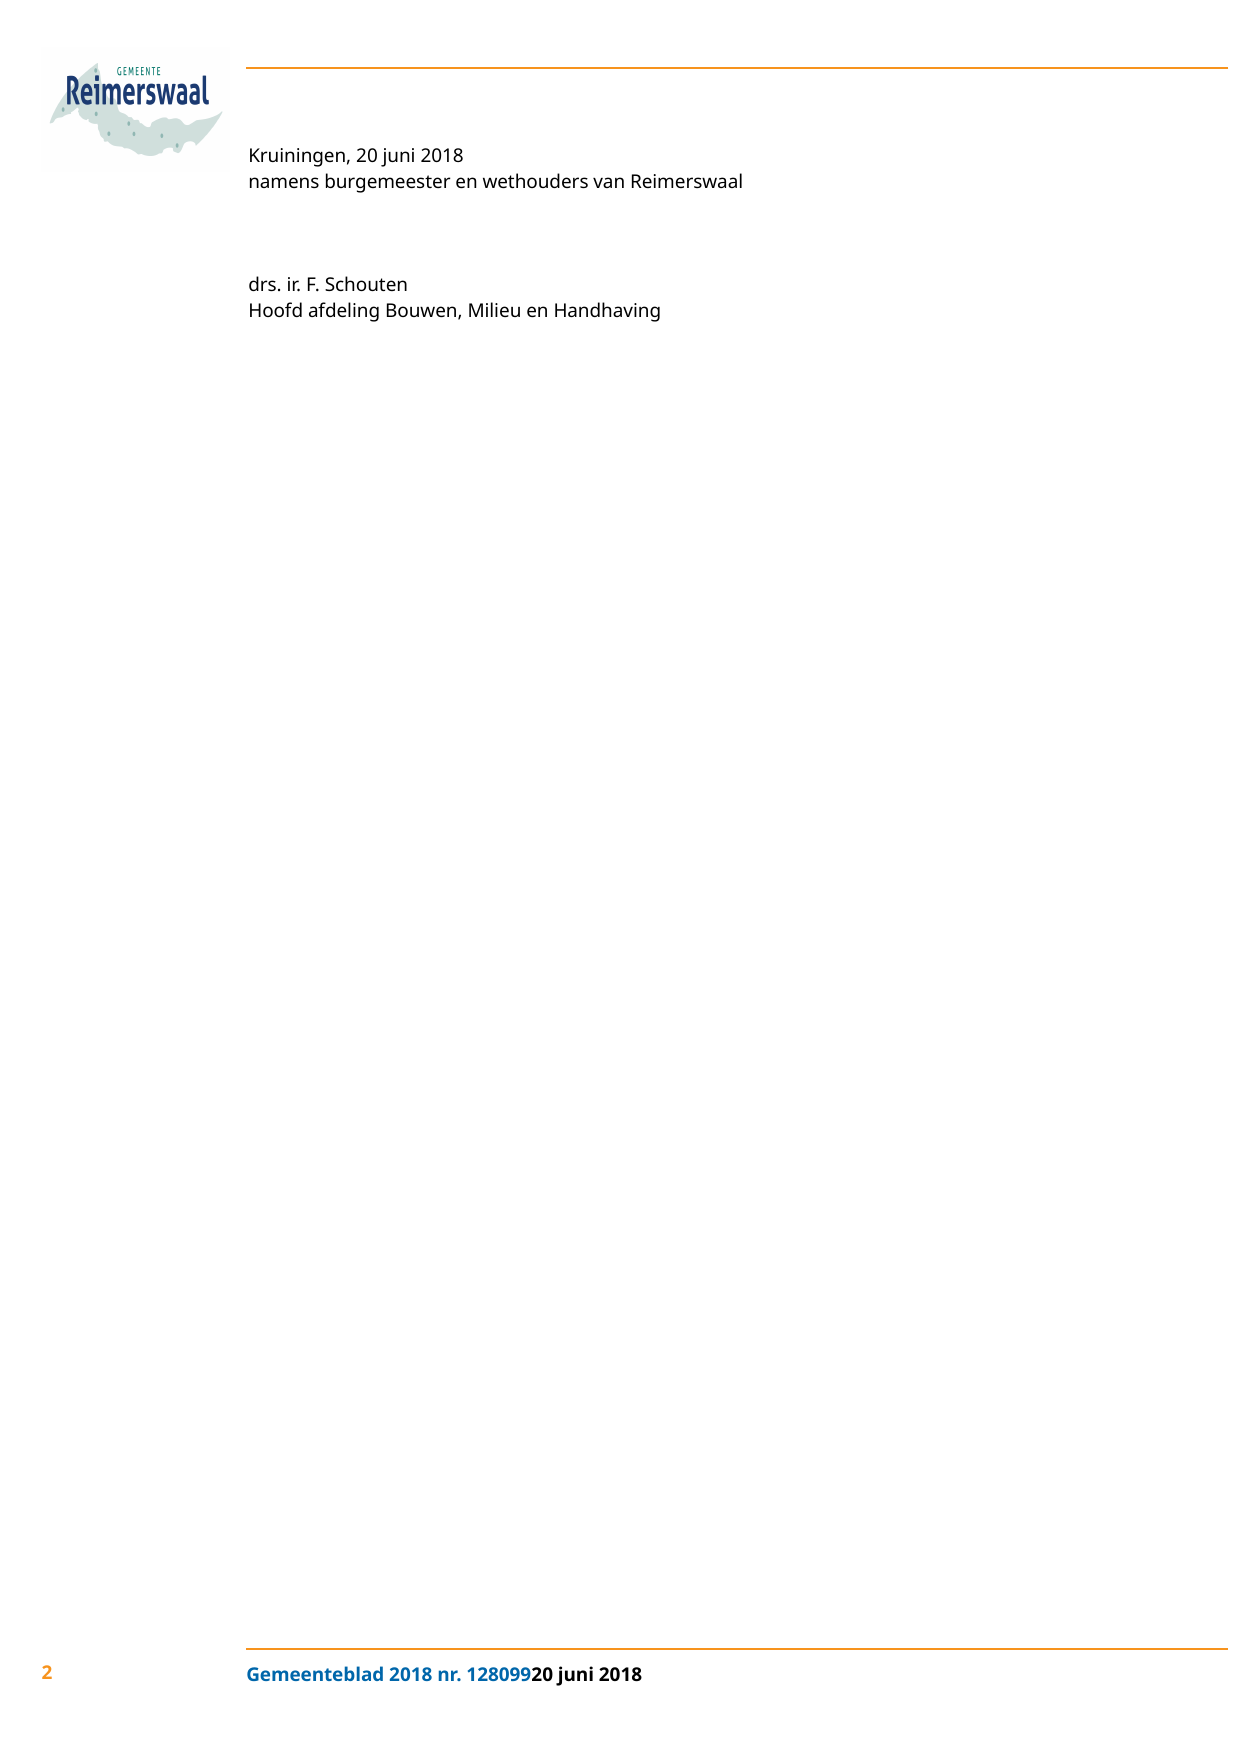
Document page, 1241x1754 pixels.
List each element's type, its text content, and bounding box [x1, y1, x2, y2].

text Kruiningen, 20 juni 2018 [248, 143, 1152, 168]
text drs. ir. F. Schouten [248, 271, 1152, 297]
text Hoofd afdeling Bouwen, Milieu en Handhaving [248, 297, 1152, 323]
picture [41, 47, 231, 172]
text namens burgemeester en wethouders van Reimerswaal [248, 168, 1152, 194]
